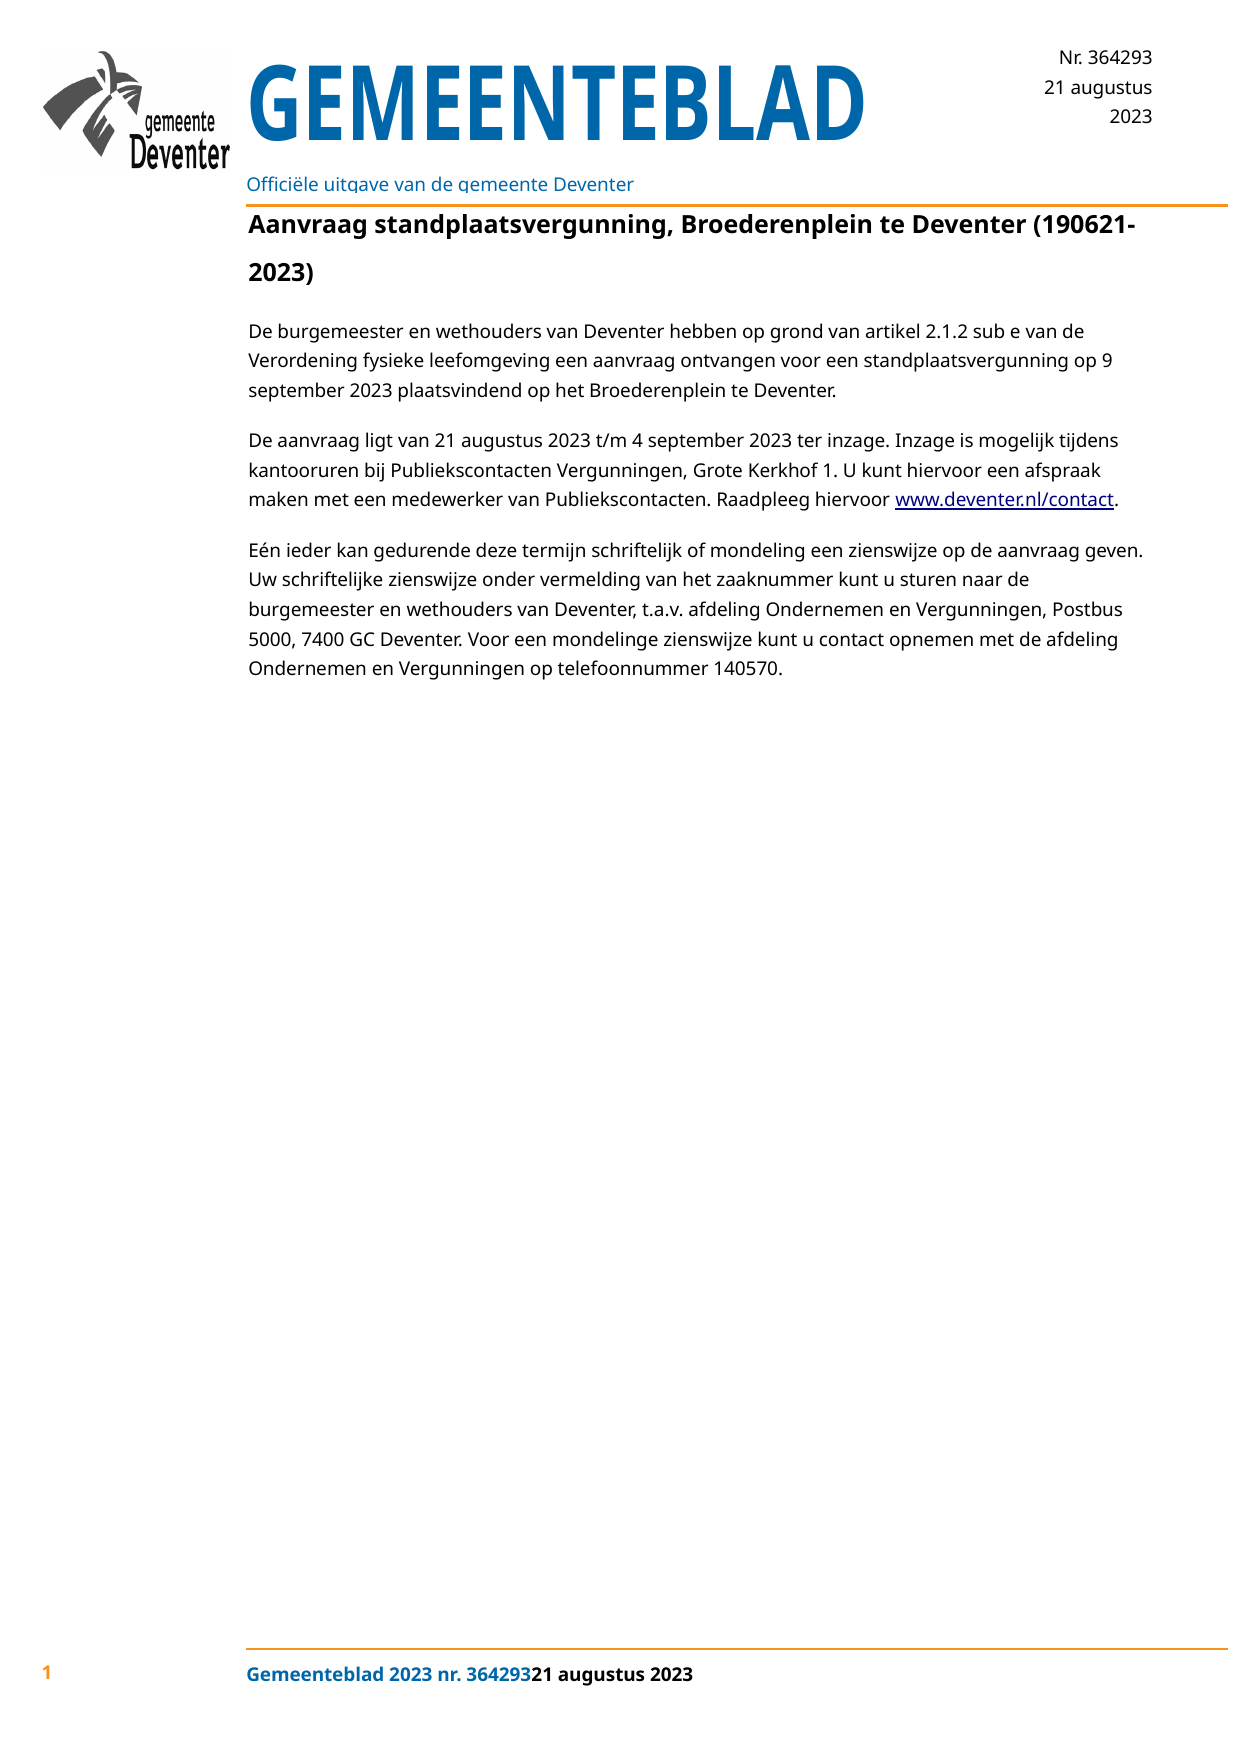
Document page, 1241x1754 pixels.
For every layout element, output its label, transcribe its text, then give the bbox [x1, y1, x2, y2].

text Aanvraag standplaatsvergunning, Broederenplein te Deventer (190621-2023) [248, 207, 1152, 288]
text Eén ieder kan gedurende deze termijn schriftelijk of mondeling een zienswijze op de aanvraag geven. Uw schriftelijke zienswijze onder vermelding van het zaaknummer kunt u sturen naar de burgemeester en wethouders van Deventer, t.a.v. afdeling Ondernemen en Vergunningen, Postbus 5000, 7400 GC Deventer. Voor een mondelinge zienswijze kunt u contact opnemen met de afdeling Ondernemen en Vergunningen op telefoonnummer 140570. [248, 537, 1152, 681]
text De burgemeester en wethouders van Deventer hebben op grond van artikel 2.1.2 sub e van de Verordening fysieke leefomgeving een aanvraag ontvangen voor een standplaatsvergunning op 9 september 2023 plaatsvindend op het Broederenplein te Deventer. [248, 318, 1152, 403]
picture [41, 47, 231, 172]
text De aanvraag ligt van 21 augustus 2023 t/m 4 september 2023 ter inzage. Inzage is mogelijk tijdens kantooruren bij Publiekscontacten Vergunningen, Grote Kerkhof 1. U kunt hiervoor een afspraak maken met een medewerker van Publiekscontacten. Raadpleeg hiervoor www.deventer.nl/contact. [248, 427, 1152, 512]
